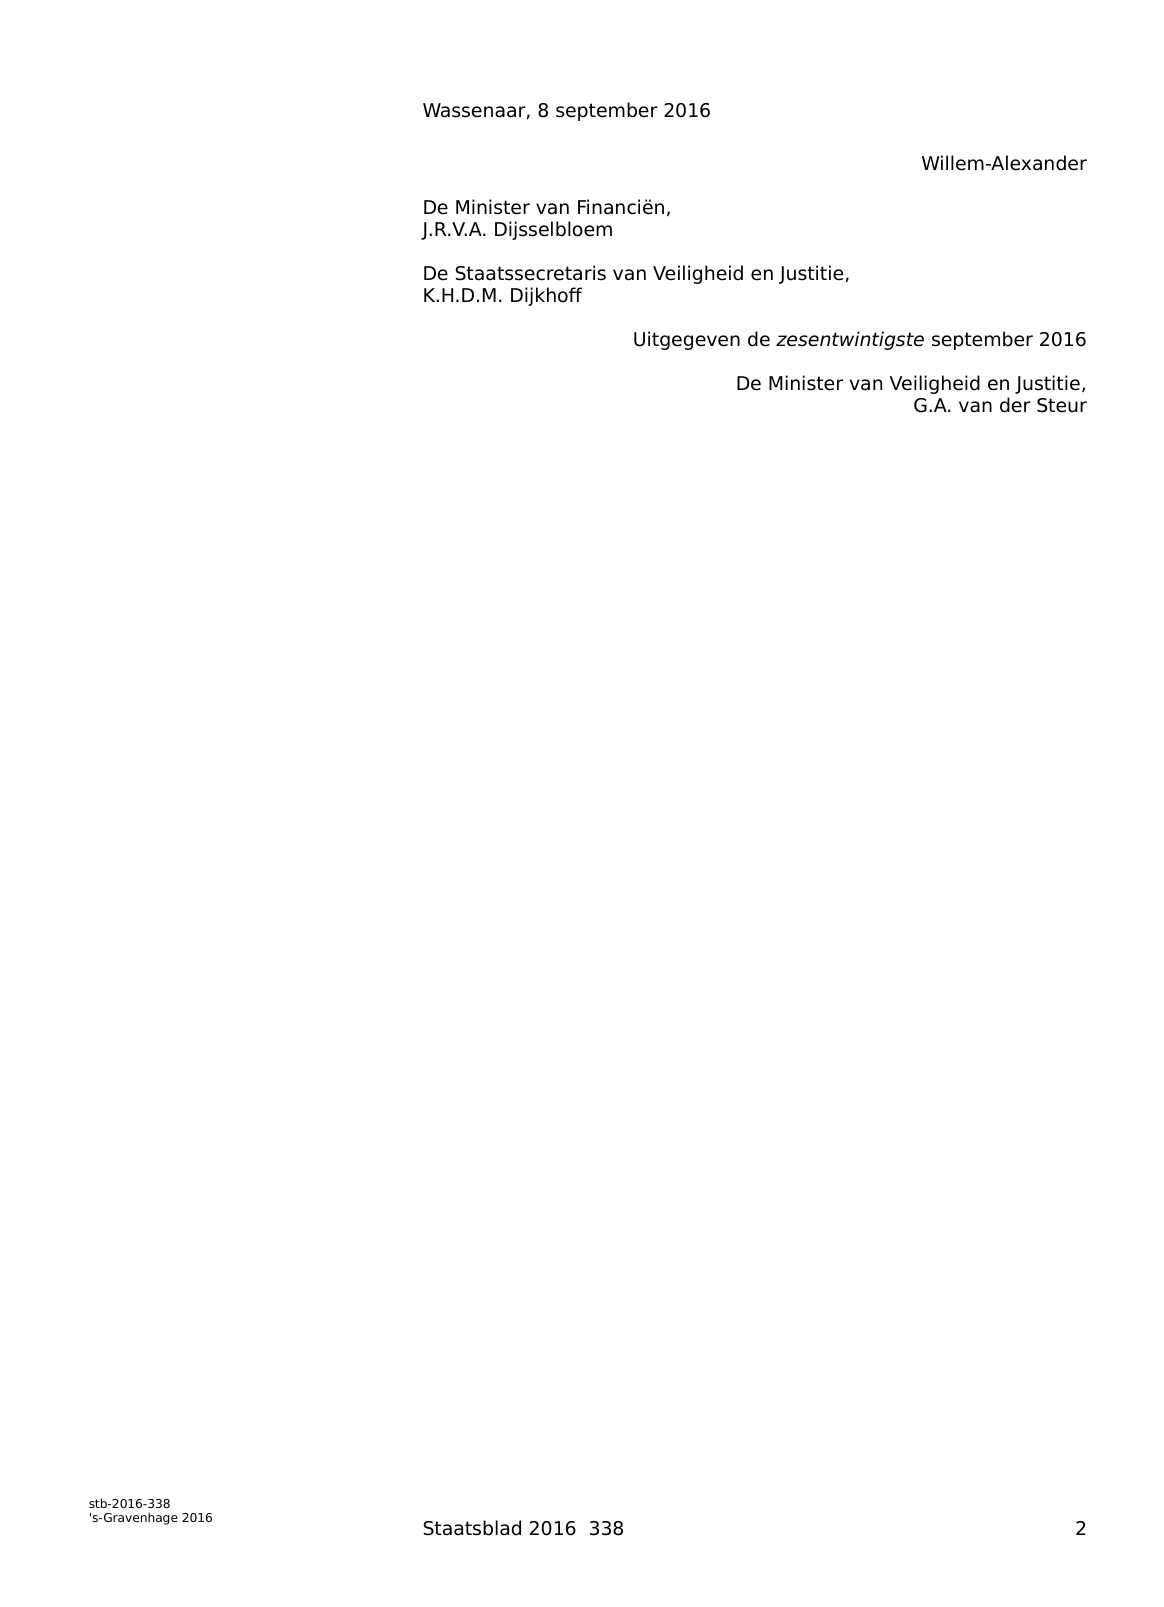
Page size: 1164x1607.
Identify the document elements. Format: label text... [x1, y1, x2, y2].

text De Minister van Veiligheid en Justitie, G.A. van der Steur [422, 373, 1087, 417]
text Willem-Alexander [422, 152, 1087, 174]
text Uitgegeven de zesentwintigste september 2016 [422, 329, 1087, 351]
text stb-2016-338 [88, 1497, 323, 1511]
text De Staatssecretaris van Veiligheid en Justitie, K.H.D.M. Dijkhoff [422, 263, 1087, 307]
text De Minister van Financiën, J.R.V.A. Dijsselbloem [422, 197, 1087, 241]
text Wassenaar, 8 september 2016 [422, 100, 1087, 122]
text 's-Gravenhage 2016 [88, 1511, 323, 1525]
